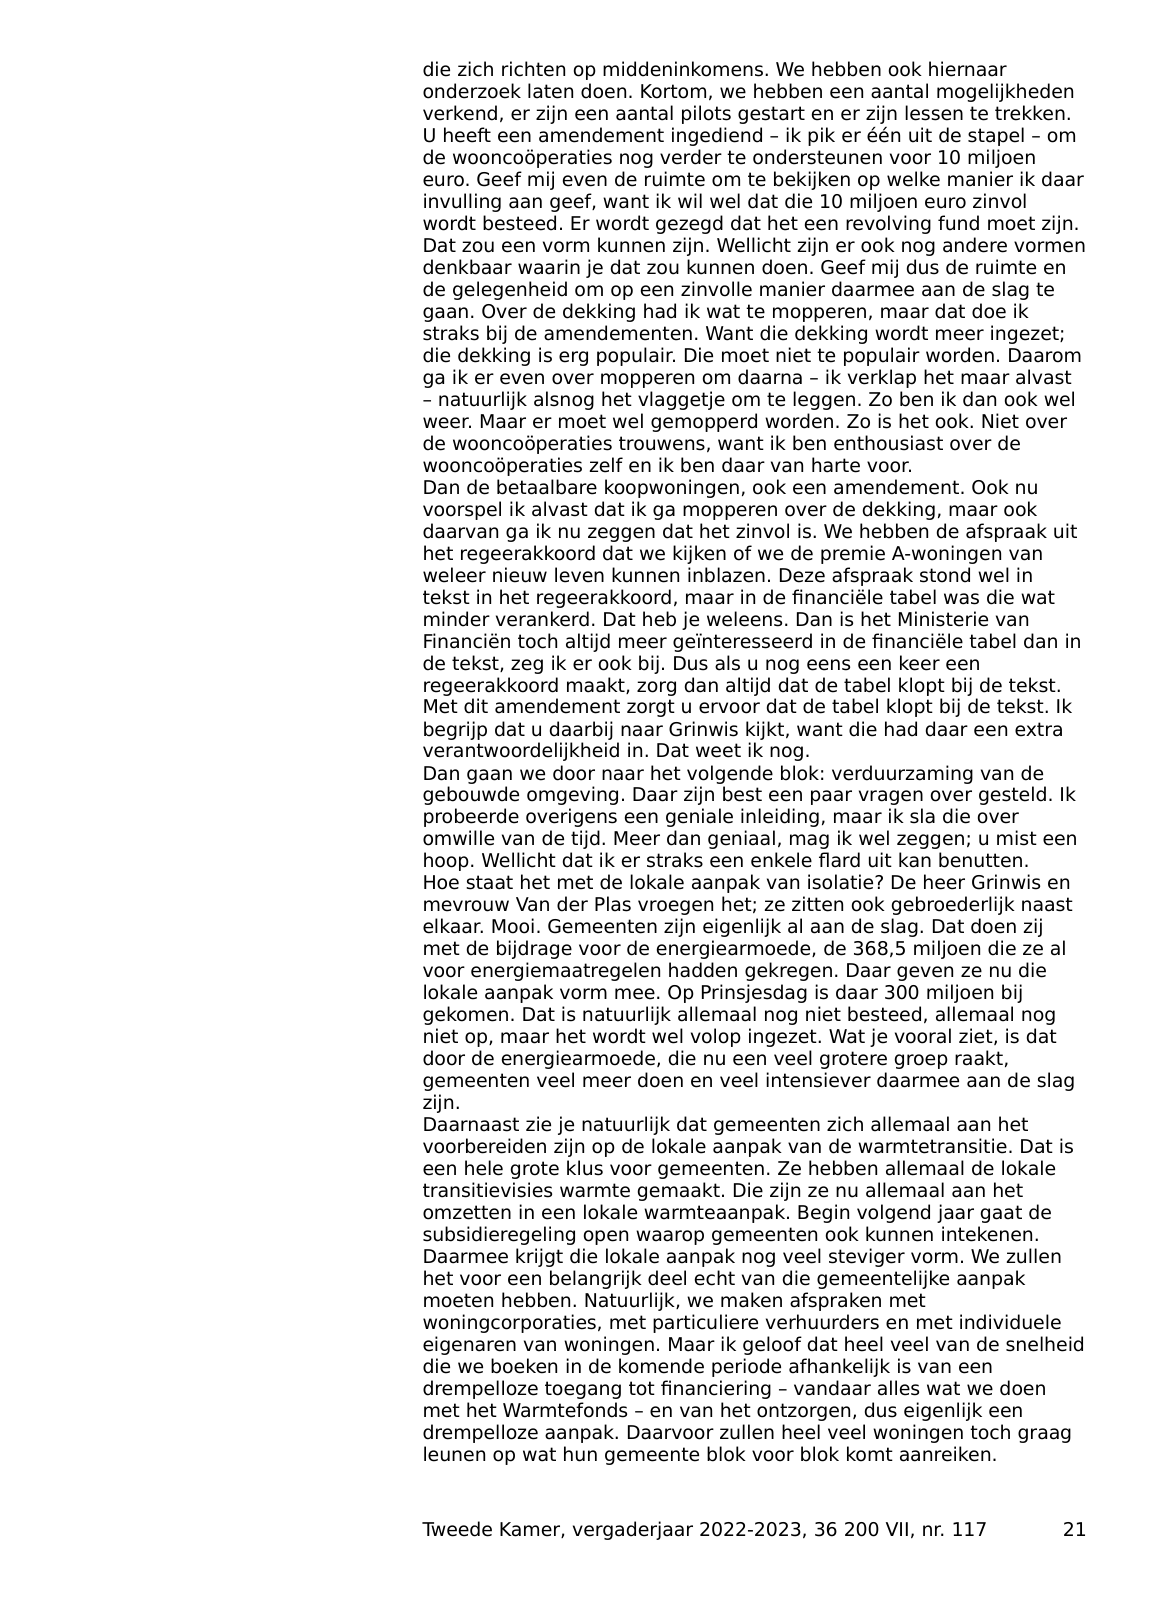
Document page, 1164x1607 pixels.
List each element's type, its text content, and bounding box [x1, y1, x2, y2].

text die zich richten op middeninkomens. We hebben ook hiernaar onderzoek laten doen. Kortom, we hebben een aantal mogelijkheden verkend, er zijn een aantal pilots gestart en er zijn lessen te trekken. [422, 59, 1087, 125]
text U heeft een amendement ingediend – ik pik er één uit de stapel – om de wooncoöperaties nog verder te ondersteunen voor 10 miljoen euro. Geef mij even de ruimte om te bekijken op welke manier ik daar invulling aan geef, want ik wil wel dat die 10 miljoen euro zinvol wordt besteed. Er wordt gezegd dat het een revolving fund moet zijn. Dat zou een vorm kunnen zijn. Wellicht zijn er ook nog andere vormen denkbaar waarin je dat zou kunnen doen. Geef mij dus de ruimte en de gelegenheid om op een zinvolle manier daarmee aan de slag te gaan. Over de dekking had ik wat te mopperen, maar dat doe ik straks bij de amendementen. Want die dekking wordt meer ingezet; die dekking is erg populair. Die moet niet te populair worden. Daarom ga ik er even over mopperen om daarna – ik verklap het maar alvast – natuurlijk alsnog het vlaggetje om te leggen. Zo ben ik dan ook wel weer. Maar er moet wel gemopperd worden. Zo is het ook. Niet over de wooncoöperaties trouwens, want ik ben enthousiast over de wooncoöperaties zelf en ik ben daar van harte voor. [422, 125, 1087, 477]
text Dan de betaalbare koopwoningen, ook een amendement. Ook nu voorspel ik alvast dat ik ga mopperen over de dekking, maar ook daarvan ga ik nu zeggen dat het zinvol is. We hebben de afspraak uit het regeerakkoord dat we kijken of we de premie A-woningen van weleer nieuw leven kunnen inblazen. Deze afspraak stond wel in tekst in het regeerakkoord, maar in de financiële tabel was die wat minder verankerd. Dat heb je weleens. Dan is het Ministerie van Financiën toch altijd meer geïnteresseerd in de financiële tabel dan in de tekst, zeg ik er ook bij. Dus als u nog eens een keer een regeerakkoord maakt, zorg dan altijd dat de tabel klopt bij de tekst. Met dit amendement zorgt u ervoor dat de tabel klopt bij de tekst. Ik begrijp dat u daarbij naar Grinwis kijkt, want die had daar een extra verantwoordelijkheid in. Dat weet ik nog. [422, 477, 1087, 762]
text Dan gaan we door naar het volgende blok: verduurzaming van de gebouwde omgeving. Daar zijn best een paar vragen over gesteld. Ik probeerde overigens een geniale inleiding, maar ik sla die over omwille van de tijd. Meer dan geniaal, mag ik wel zeggen; u mist een hoop. Wellicht dat ik er straks een enkele flard uit kan benutten. [422, 762, 1087, 872]
text Daarnaast zie je natuurlijk dat gemeenten zich allemaal aan het voorbereiden zijn op de lokale aanpak van de warmtetransitie. Dat is een hele grote klus voor gemeenten. Ze hebben allemaal de lokale transitievisies warmte gemaakt. Die zijn ze nu allemaal aan het omzetten in een lokale warmteaanpak. Begin volgend jaar gaat de subsidieregeling open waarop gemeenten ook kunnen intekenen. Daarmee krijgt die lokale aanpak nog veel steviger vorm. We zullen het voor een belangrijk deel echt van die gemeentelijke aanpak moeten hebben. Natuurlijk, we maken afspraken met woningcorporaties, met particuliere verhuurders en met individuele eigenaren van woningen. Maar ik geloof dat heel veel van de snelheid die we boeken in de komende periode afhankelijk is van een drempelloze toegang tot financiering – vandaar alles wat we doen met het Warmtefonds – en van het ontzorgen, dus eigenlijk een drempelloze aanpak. Daarvoor zullen heel veel woningen toch graag leunen op wat hun gemeente blok voor blok komt aanreiken. [422, 1114, 1087, 1466]
text Hoe staat het met de lokale aanpak van isolatie? De heer Grinwis en mevrouw Van der Plas vroegen het; ze zitten ook gebroederlijk naast elkaar. Mooi. Gemeenten zijn eigenlijk al aan de slag. Dat doen zij met de bijdrage voor de energiearmoede, de 368,5 miljoen die ze al voor energiemaatregelen hadden gekregen. Daar geven ze nu die lokale aanpak vorm mee. Op Prinsjesdag is daar 300 miljoen bij gekomen. Dat is natuurlijk allemaal nog niet besteed, allemaal nog niet op, maar het wordt wel volop ingezet. Wat je vooral ziet, is dat door de energiearmoede, die nu een veel grotere groep raakt, gemeenten veel meer doen en veel intensiever daarmee aan de slag zijn. [422, 872, 1087, 1114]
